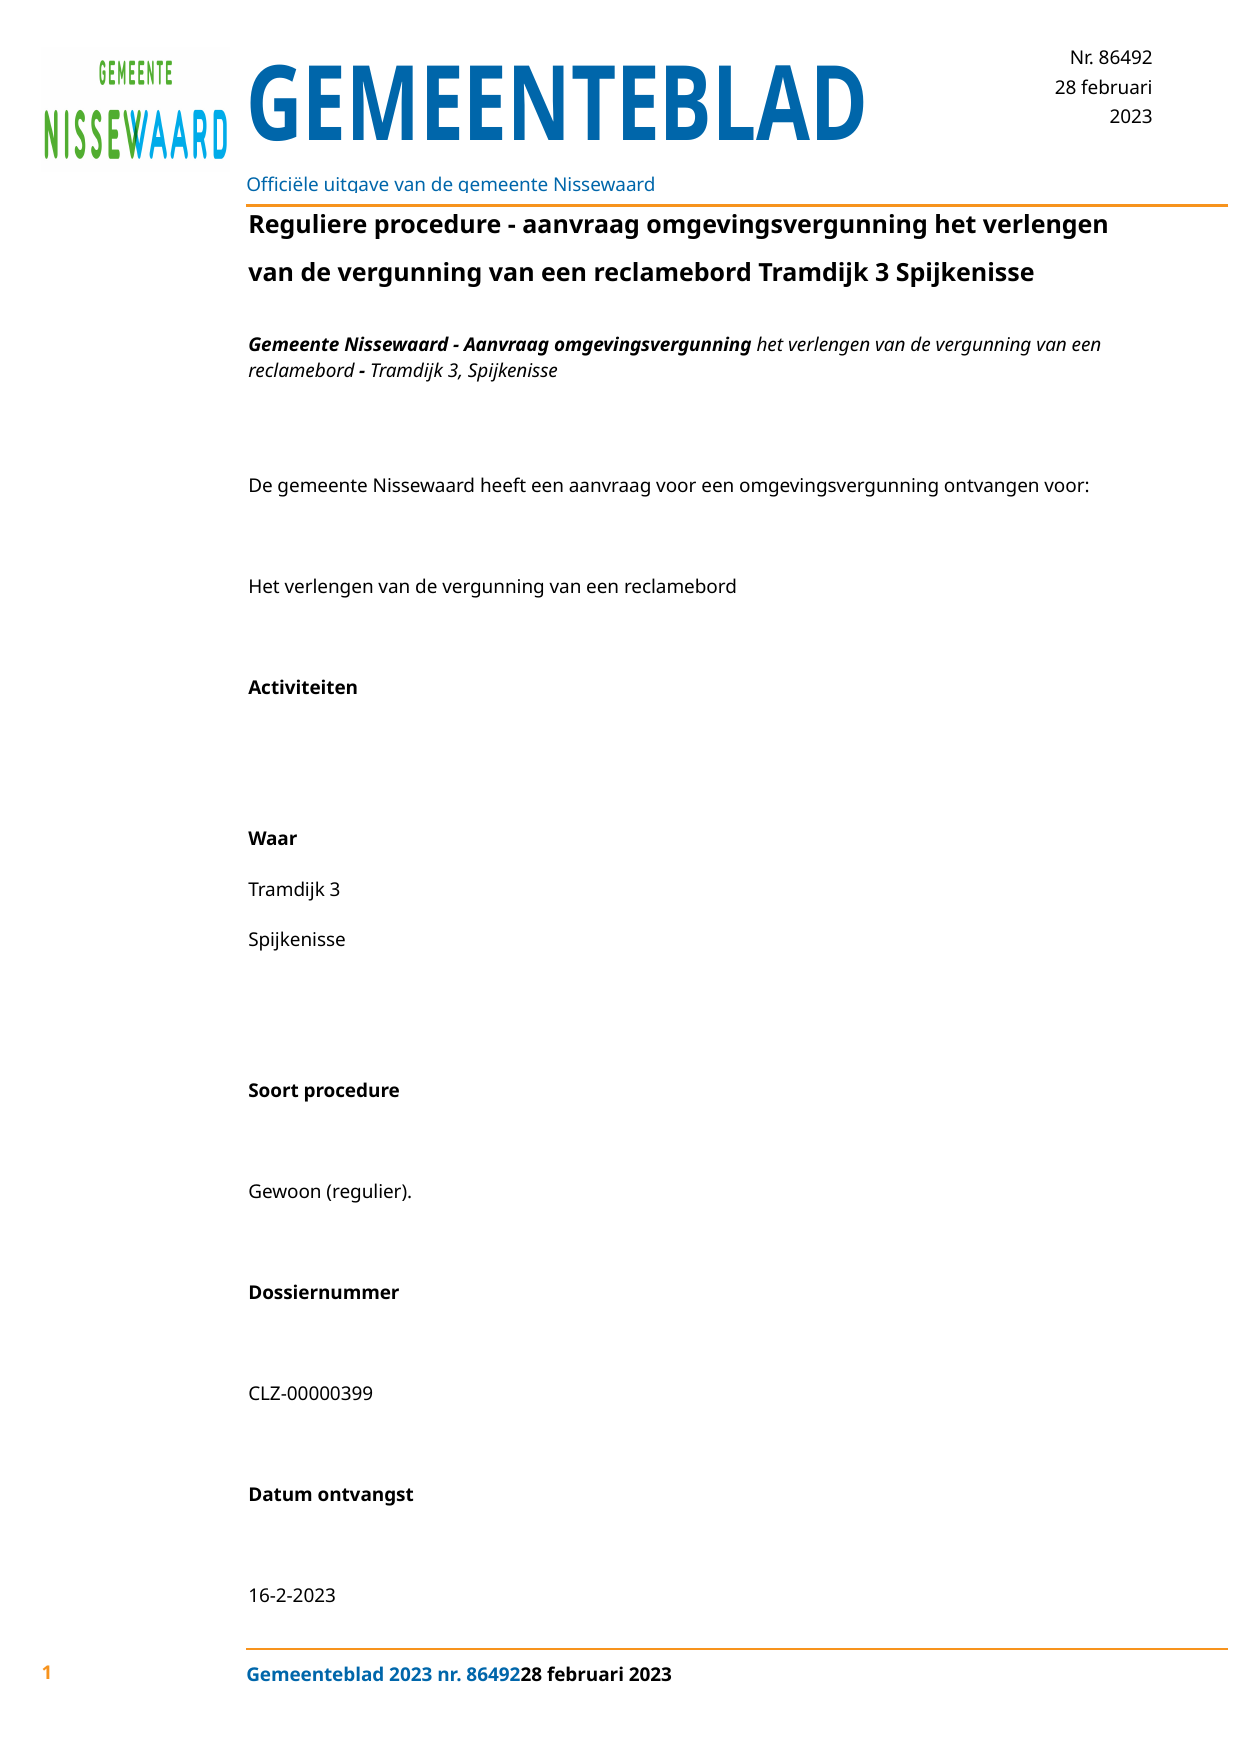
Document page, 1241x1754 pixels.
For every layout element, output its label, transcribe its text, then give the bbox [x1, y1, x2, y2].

text Dossiernummer [248, 1279, 1152, 1305]
text Gewoon (regulier). [248, 1178, 1152, 1204]
text Gemeente Nissewaard - Aanvraag omgevingsvergunning het verlengen van de vergunning van een reclamebord - Tramdijk 3, Spijkenisse [248, 331, 1152, 383]
picture [41, 47, 231, 172]
text Datum ontvangst [248, 1481, 1152, 1507]
text Reguliere procedure - aanvraag omgevingsvergunning het verlengen van de vergunning van een reclamebord Tramdijk 3 Spijkenisse [248, 207, 1152, 288]
text Spijkenisse [248, 926, 1152, 952]
text Waar [248, 826, 1152, 851]
text Het verlengen van de vergunning van een reclamebord [248, 573, 1152, 599]
text De gemeente Nissewaard heeft een aanvraag voor een omgevingsvergunning ontvangen voor: [248, 473, 1152, 498]
text 16-2-2023 [248, 1582, 1152, 1607]
text Soort procedure [248, 1078, 1152, 1103]
text CLZ-00000399 [248, 1380, 1152, 1406]
text Activiteiten [248, 674, 1152, 700]
text Tramdijk 3 [248, 876, 1152, 902]
